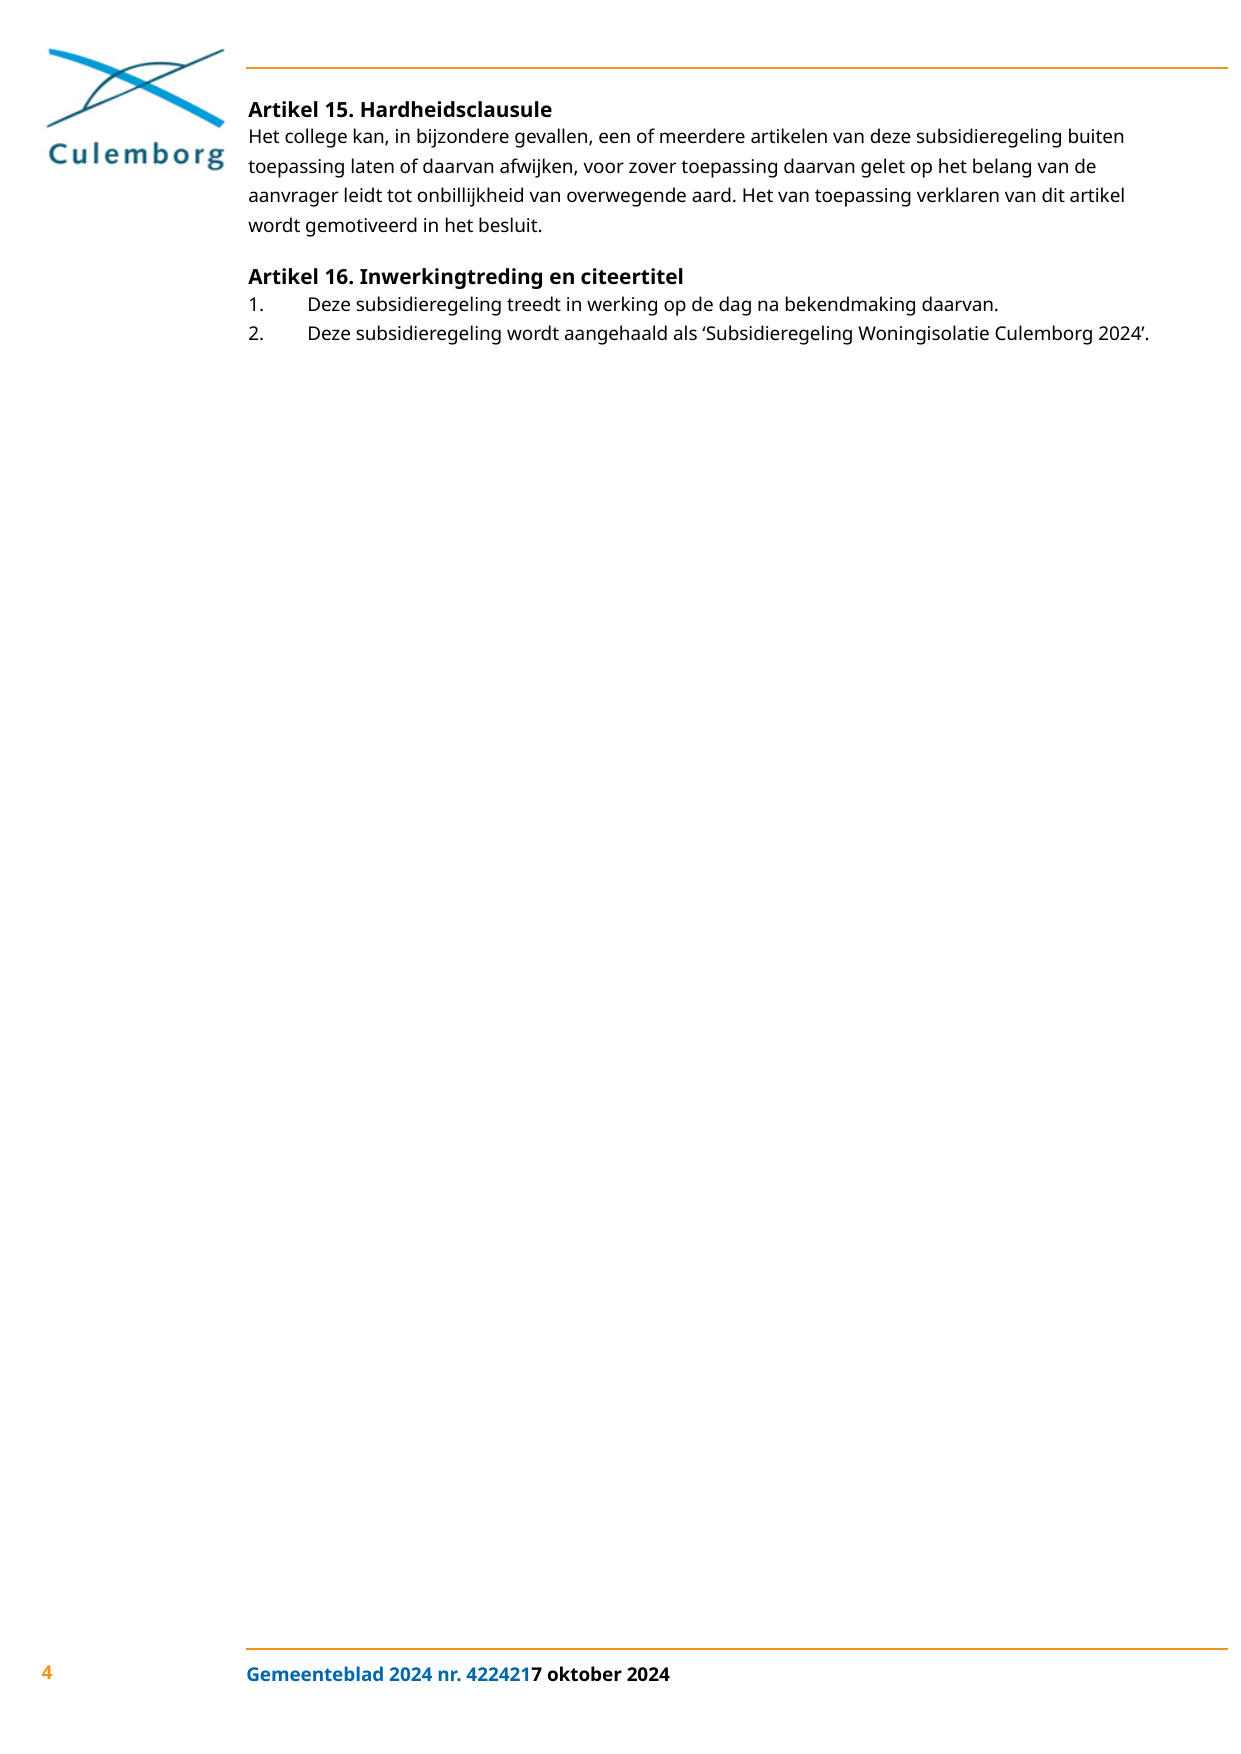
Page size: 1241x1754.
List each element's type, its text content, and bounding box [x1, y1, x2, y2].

picture [41, 47, 231, 172]
text Artikel 16. Inwerkingtreding en citeertitel [248, 262, 1152, 291]
text Het college kan, in bijzondere gevallen, een of meerdere artikelen van deze subsidieregeling buiten toepassing laten of daarvan afwijken, voor zover toepassing daarvan gelet op het belang van de aanvrager leidt tot onbillijkheid van overwegende aard. Het van toepassing verklaren van dit artikel wordt gemotiveerd in het besluit. [248, 123, 1152, 238]
text Artikel 15. Hardheidsclausule [248, 95, 1152, 123]
list Deze subsidieregeling wordt aangehaald als ‘Subsidieregeling Woningisolatie Culemborg 2024’. [248, 320, 1152, 346]
list Deze subsidieregeling treedt in werking op de dag na bekendmaking daarvan. [248, 291, 1152, 317]
